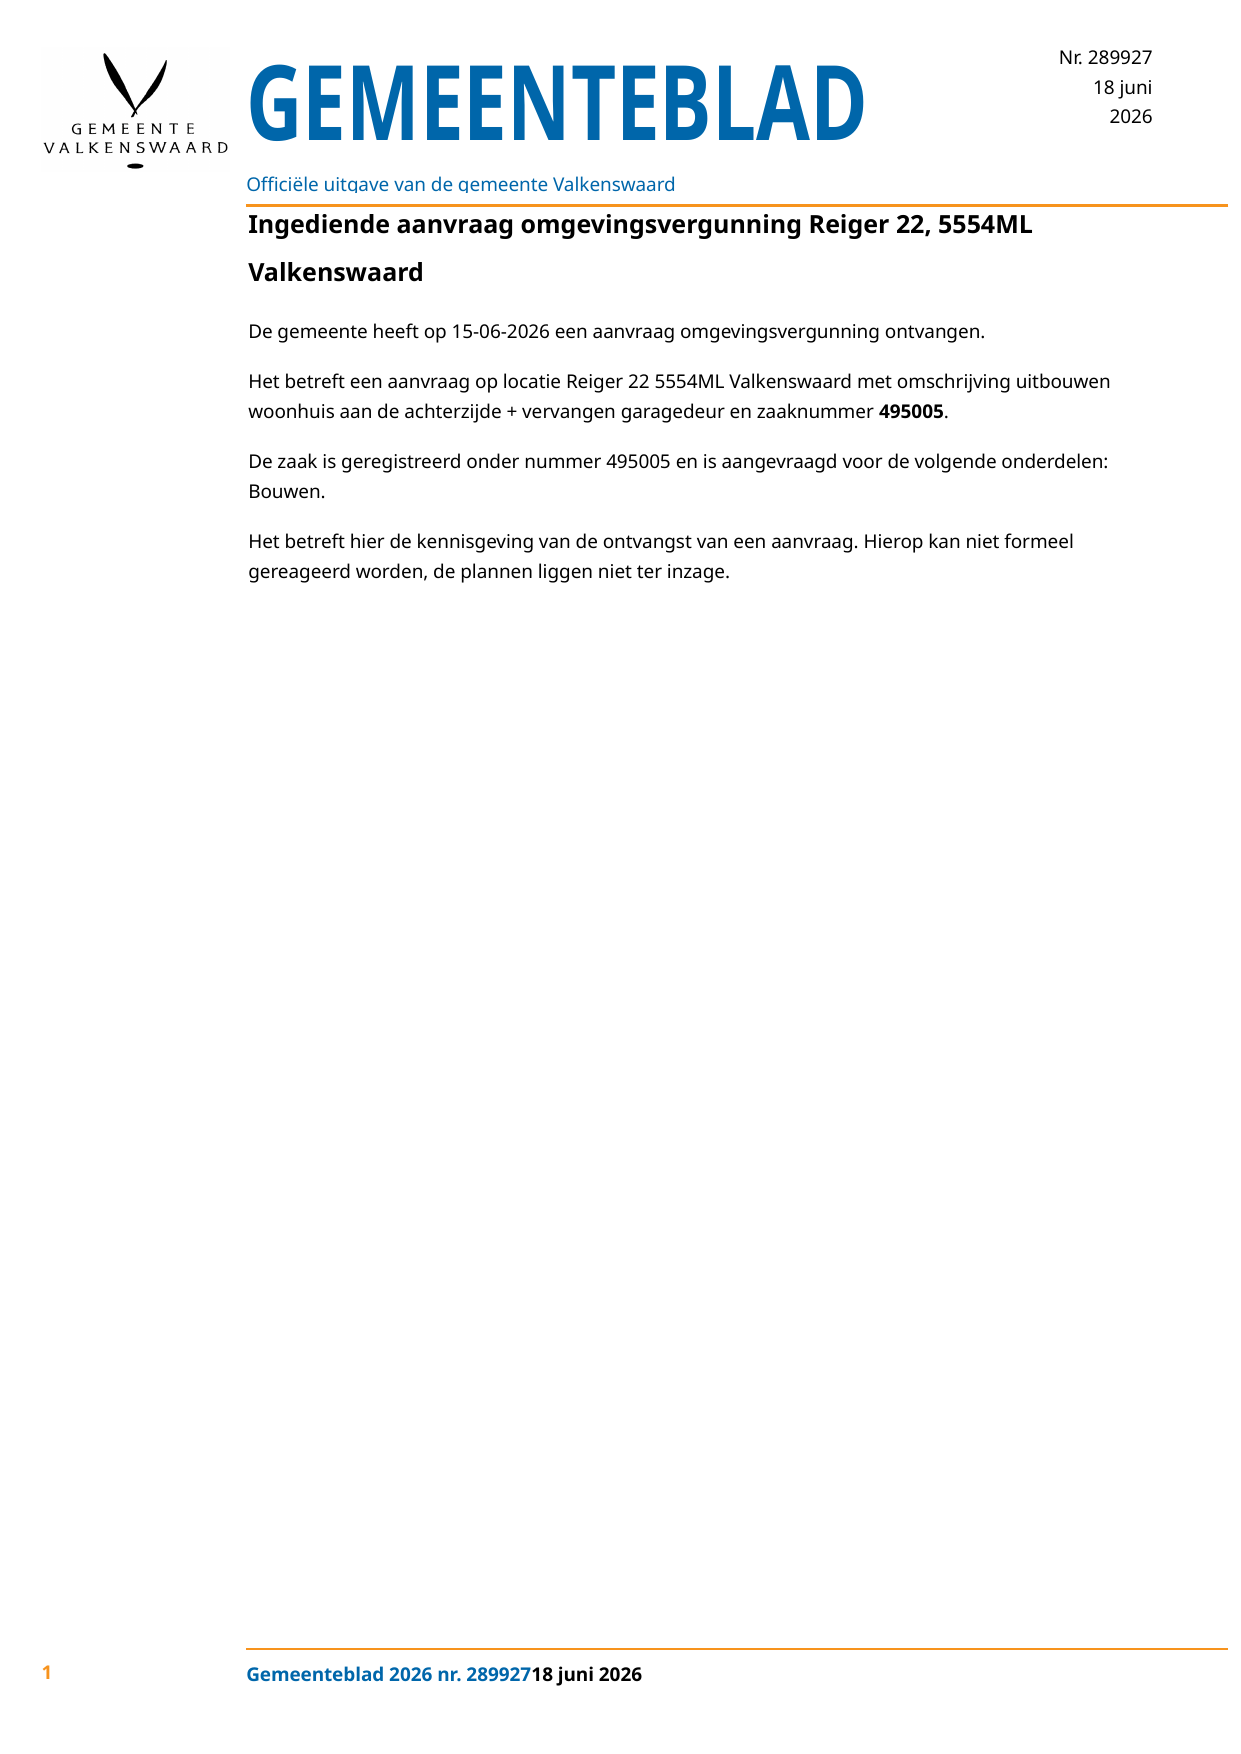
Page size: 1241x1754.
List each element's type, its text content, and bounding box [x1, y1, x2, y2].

picture [41, 47, 231, 172]
text De zaak is geregistreerd onder nummer 495005 en is aangevraagd voor de volgende onderdelen: Bouwen. [248, 448, 1152, 504]
text Het betreft een aanvraag op locatie Reiger 22 5554ML Valkenswaard met omschrijving uitbouwen woonhuis aan de achterzijde + vervangen garagedeur en zaaknummer 495005. [248, 368, 1152, 424]
text De gemeente heeft op 15-06-2026 een aanvraag omgevingsvergunning ontvangen. [248, 318, 1152, 344]
text Het betreft hier de kennisgeving van de ontvangst van een aanvraag. Hierop kan niet formeel gereageerd worden, de plannen liggen niet ter inzage. [248, 528, 1152, 584]
text Ingediende aanvraag omgevingsvergunning Reiger 22, 5554ML Valkenswaard [248, 207, 1152, 288]
